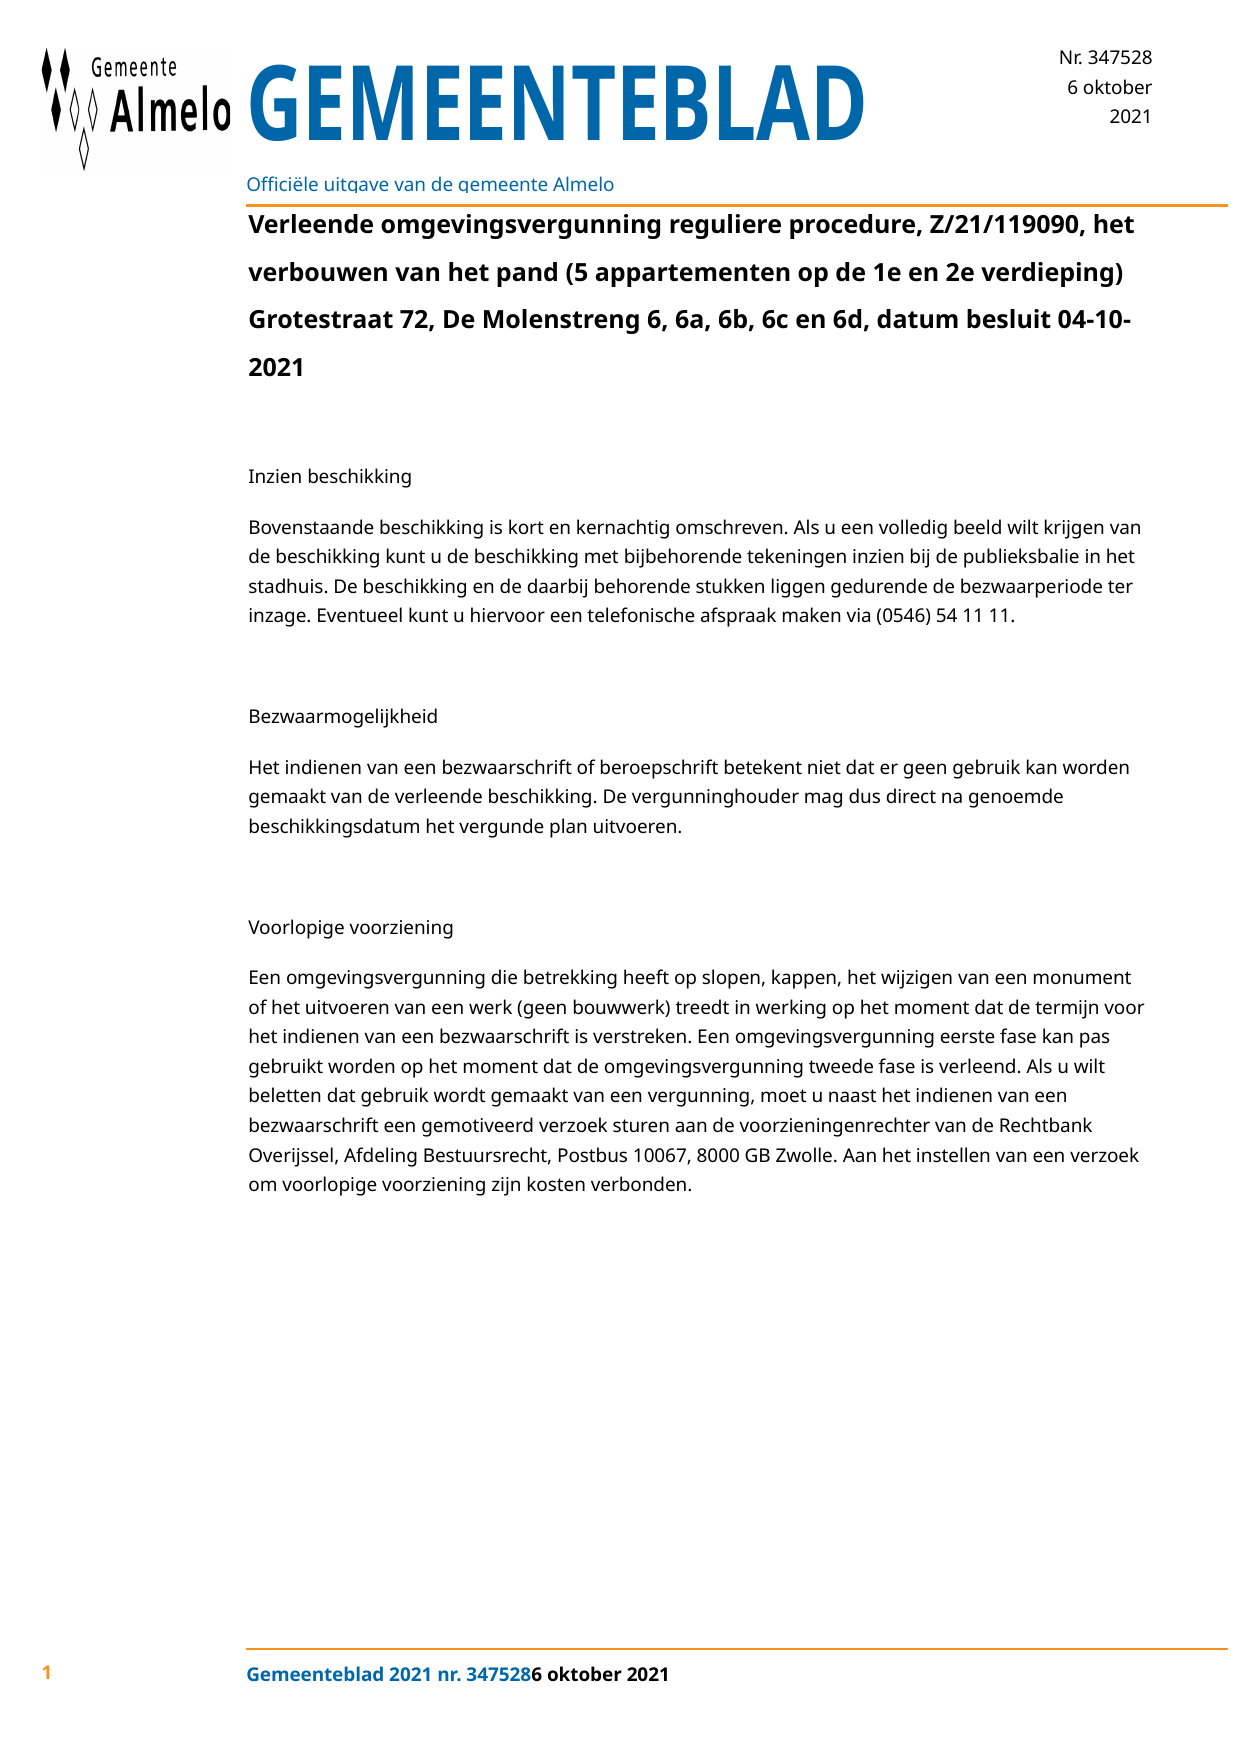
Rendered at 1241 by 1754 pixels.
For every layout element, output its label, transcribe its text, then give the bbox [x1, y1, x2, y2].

text Bezwaarmogelijkheid [248, 703, 1152, 729]
text Bovenstaande beschikking is kort en kernachtig omschreven. Als u een volledig beeld wilt krijgen van de beschikking kunt u de beschikking met bijbehorende tekeningen inzien bij de publieksbalie in het stadhuis. De beschikking en de daarbij behorende stukken liggen gedurende de bezwaarperiode ter inzage. Eventueel kunt u hiervoor een telefonische afspraak maken via (0546) 54 11 11. [248, 514, 1152, 628]
text Het indienen van een bezwaarschrift of beroepschrift betekent niet dat er geen gebruik kan worden gemaakt van de verleende beschikking. De vergunninghouder mag dus direct na genoemde beschikkingsdatum het vergunde plan uitvoeren. [248, 754, 1152, 839]
text Voorlopige voorziening [248, 914, 1152, 940]
text Inzien beschikking [248, 463, 1152, 489]
text Verleende omgevingsvergunning reguliere procedure, Z/21/119090, het verbouwen van het pand (5 appartementen op de 1e en 2e verdieping) Grotestraat 72, De Molenstreng 6, 6a, 6b, 6c en 6d, datum besluit 04-10-2021 [248, 207, 1152, 384]
text Een omgevingsvergunning die betrekking heeft op slopen, kappen, het wijzigen van een monument of het uitvoeren van een werk (geen bouwwerk) treedt in werking op het moment dat de termijn voor het indienen van een bezwaarschrift is verstreken. Een omgevingsvergunning eerste fase kan pas gebruikt worden op het moment dat de omgevingsvergunning tweede fase is verleend. Als u wilt beletten dat gebruik wordt gemaakt van een vergunning, moet u naast het indienen van een bezwaarschrift een gemotiveerd verzoek sturen aan de voorzieningenrechter van de Rechtbank Overijssel, Afdeling Bestuursrecht, Postbus 10067, 8000 GB Zwolle. Aan het instellen van een verzoek om voorlopige voorziening zijn kosten verbonden. [248, 964, 1152, 1197]
picture [41, 47, 231, 172]
